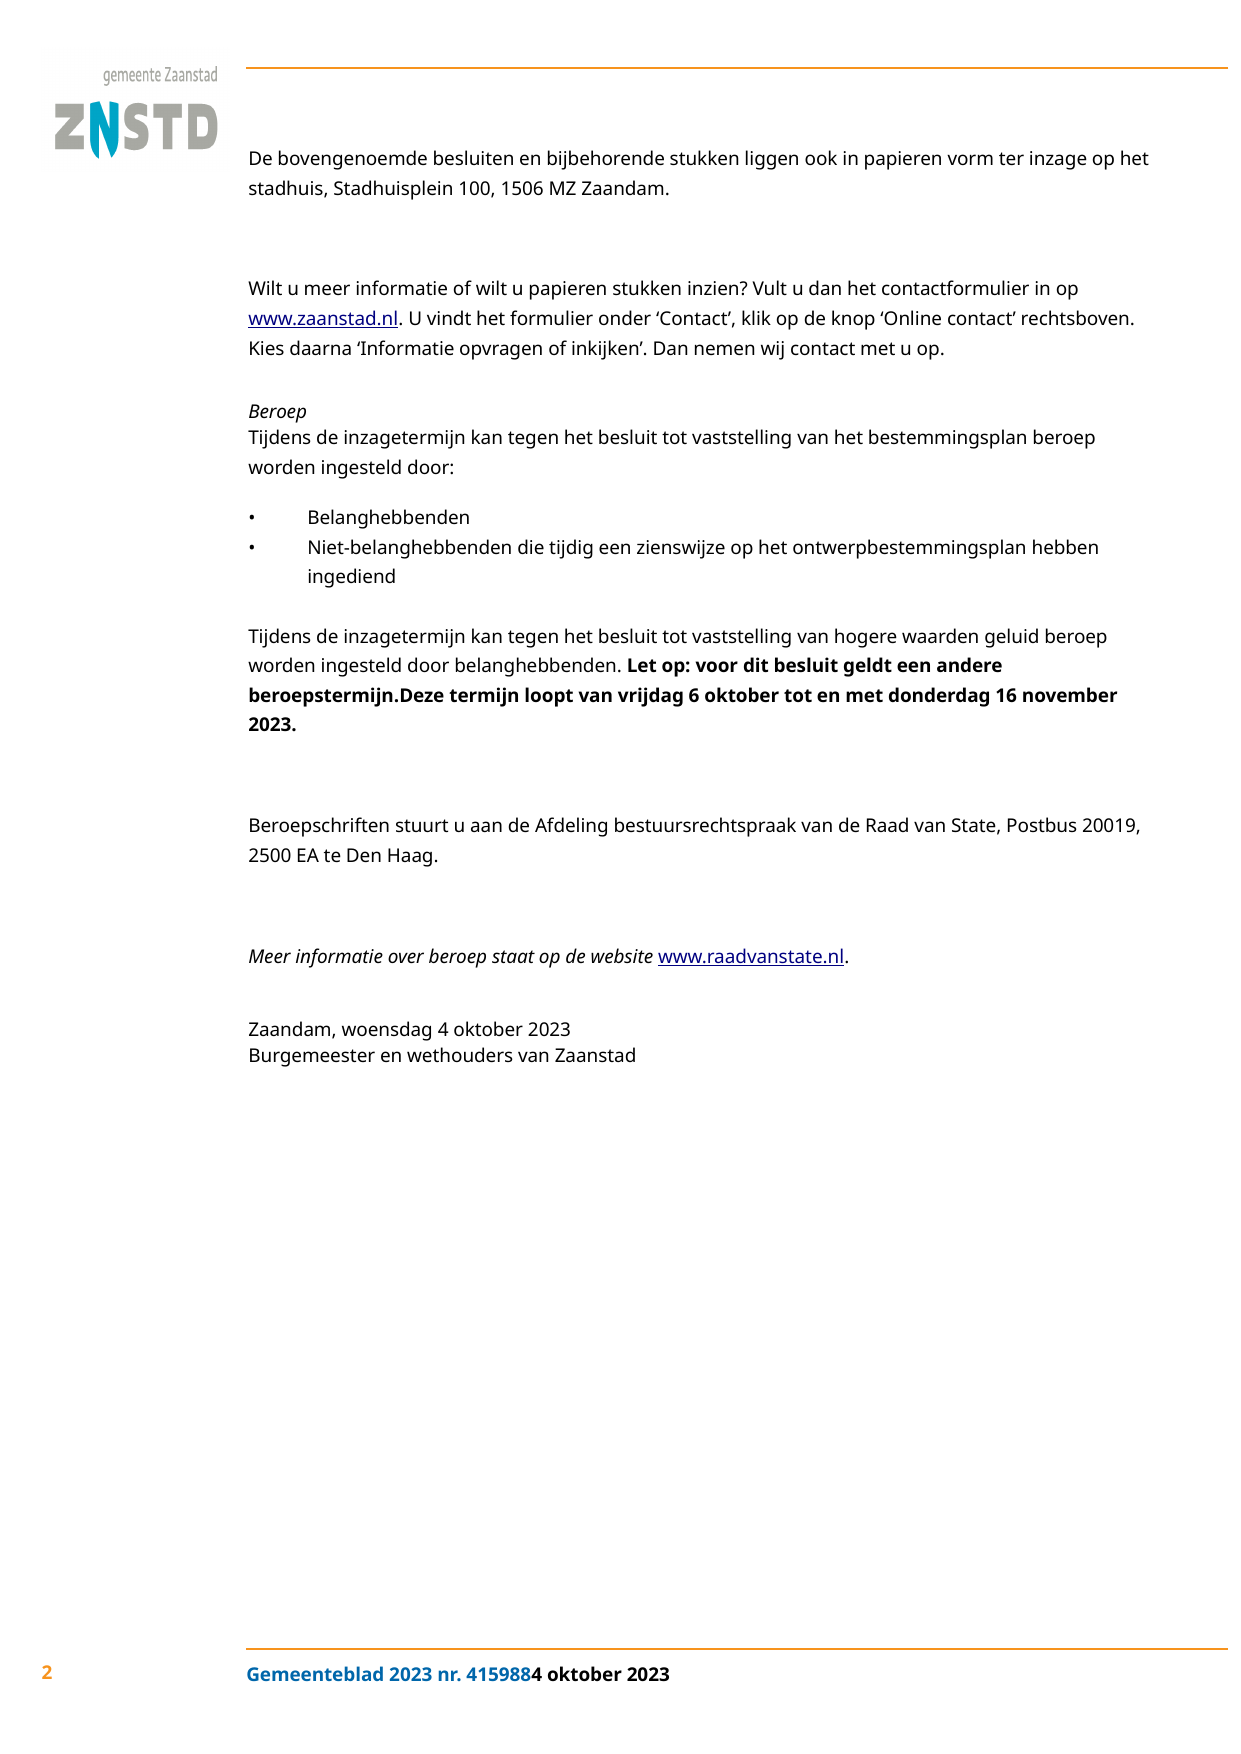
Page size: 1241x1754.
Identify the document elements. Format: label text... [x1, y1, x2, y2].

text Wilt u meer informatie of wilt u papieren stukken inzien? Vult u dan het contactformulier in op www.zaanstad.nl. U vindt het formulier onder ‘Contact’, klik op de knop ‘Online contact’ rechtsboven. Kies daarna ‘Informatie opvragen of inkijken’. Dan nemen wij contact met u op. [248, 276, 1152, 361]
text Beroepschriften stuurt u aan de Afdeling bestuursrechtspraak van de Raad van State, Postbus 20019, 2500 EA te Den Haag. [248, 812, 1152, 868]
text Zaandam, woensdag 4 oktober 2023 [248, 1016, 1152, 1042]
text Tijdens de inzagetermijn kan tegen het besluit tot vaststelling van het bestemmingsplan beroep worden ingesteld door: [248, 424, 1152, 480]
text De bovengenoemde besluiten en bijbehorende stukken liggen ook in papieren vorm ter inzage op het stadhuis, Stadhuisplein 100, 1506 MZ Zaandam. [248, 145, 1152, 201]
text Meer informatie over beroep staat op de website www.raadvanstate.nl. [248, 943, 1152, 968]
text Beroep [248, 399, 1152, 424]
text Tijdens de inzagetermijn kan tegen het besluit tot vaststelling van hogere waarden geluid beroep worden ingesteld door belanghebbenden. Let op: voor dit besluit geldt een andere beroepstermijn.Deze termijn loopt van vrijdag 6 oktober tot en met donderdag 16 november 2023. [248, 623, 1152, 737]
list Belanghebbenden [248, 504, 1152, 530]
text Burgemeester en wethouders van Zaanstad [248, 1042, 1152, 1068]
picture [41, 47, 231, 172]
list Niet-belanghebbenden die tijdig een zienswijze op het ontwerpbestemmingsplan hebben ingediend [248, 534, 1152, 589]
